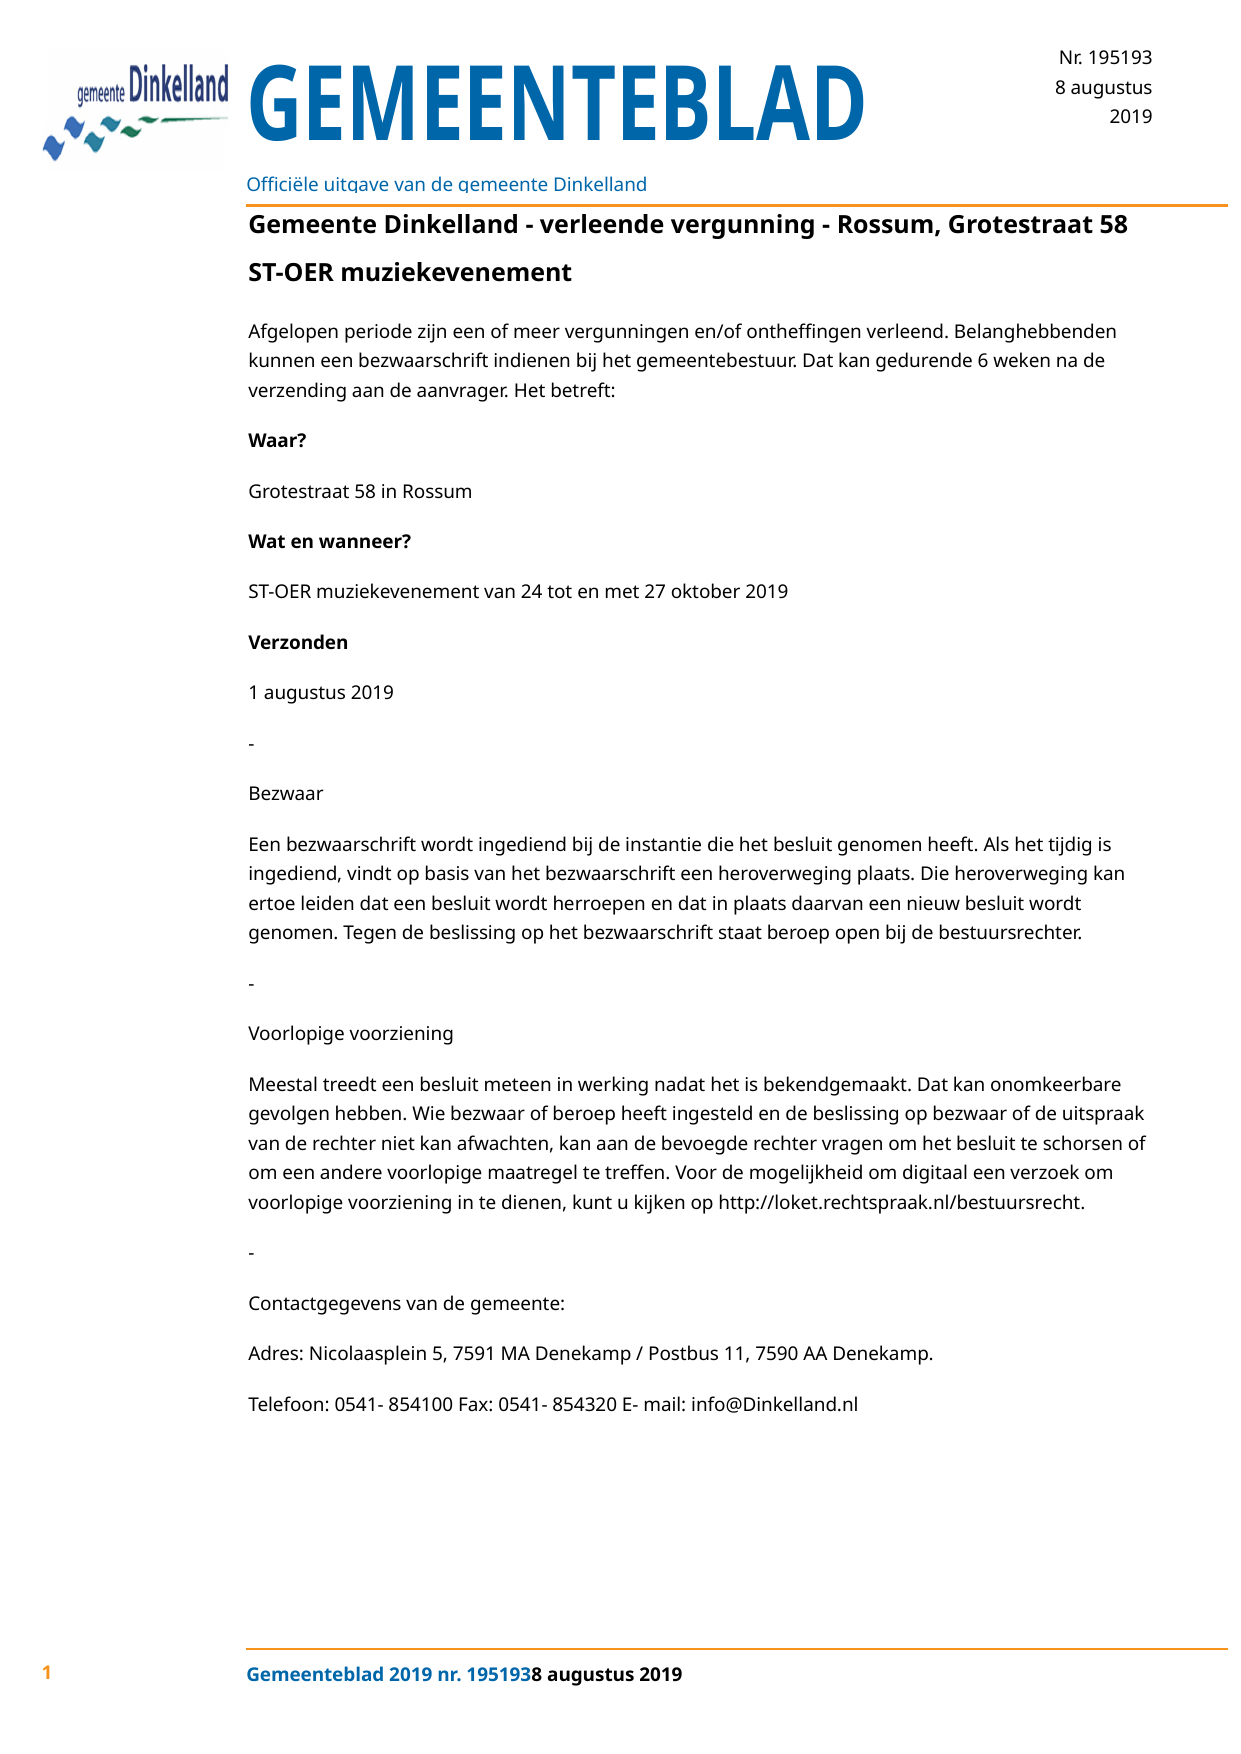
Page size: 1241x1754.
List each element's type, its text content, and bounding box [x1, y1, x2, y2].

text Adres: Nicolaasplein 5, 7591 MA Denekamp / Postbus 11, 7590 AA Denekamp. [248, 1340, 1152, 1366]
text Waar? [248, 427, 1152, 453]
text Meestal treedt een besluit meteen in werking nadat het is bekendgemaakt. Dat kan onomkeerbare gevolgen hebben. Wie bezwaar of beroep heeft ingesteld en de beslissing op bezwaar of de uitspraak van de rechter niet kan afwachten, kan aan de bevoegde rechter vragen om het besluit te schorsen of om een andere voorlopige maatregel te treffen. Voor de mogelijkheid om digitaal een verzoek om voorlopige voorziening in te dienen, kunt u kijken op http://loket.rechtspraak.nl/bestuursrecht. [248, 1071, 1152, 1215]
text - [248, 1239, 1152, 1265]
text Verzonden [248, 629, 1152, 655]
text Afgelopen periode zijn een of meer vergunningen en/of ontheffingen verleend. Belanghebbenden kunnen een bezwaarschrift indienen bij het gemeentebestuur. Dat kan gedurende 6 weken na de verzending aan de aanvrager. Het betreft: [248, 318, 1152, 403]
text 1 augustus 2019 [248, 679, 1152, 705]
text - [248, 730, 1152, 756]
text Wat en wanneer? [248, 528, 1152, 554]
text Voorlopige voorziening [248, 1020, 1152, 1046]
text Telefoon: 0541- 854100 Fax: 0541- 854320 E- mail: info@Dinkelland.nl [248, 1391, 1152, 1417]
text Een bezwaarschrift wordt ingediend bij de instantie die het besluit genomen heeft. Als het tijdig is ingediend, vindt op basis van het bezwaarschrift een heroverweging plaats. Die heroverweging kan ertoe leiden dat een besluit wordt herroepen en dat in plaats daarvan een nieuw besluit wordt genomen. Tegen de beslissing op het bezwaarschrift staat beroep open bij de bestuursrechter. [248, 831, 1152, 945]
text ST-OER muziekevenement van 24 tot en met 27 oktober 2019 [248, 579, 1152, 604]
picture [41, 47, 231, 172]
text Grotestraat 58 in Rossum [248, 478, 1152, 504]
text Contactgegevens van de gemeente: [248, 1290, 1152, 1316]
text - [248, 970, 1152, 996]
text Bezwaar [248, 780, 1152, 806]
text Gemeente Dinkelland - verleende vergunning - Rossum, Grotestraat 58 ST-OER muziekevenement [248, 207, 1152, 288]
